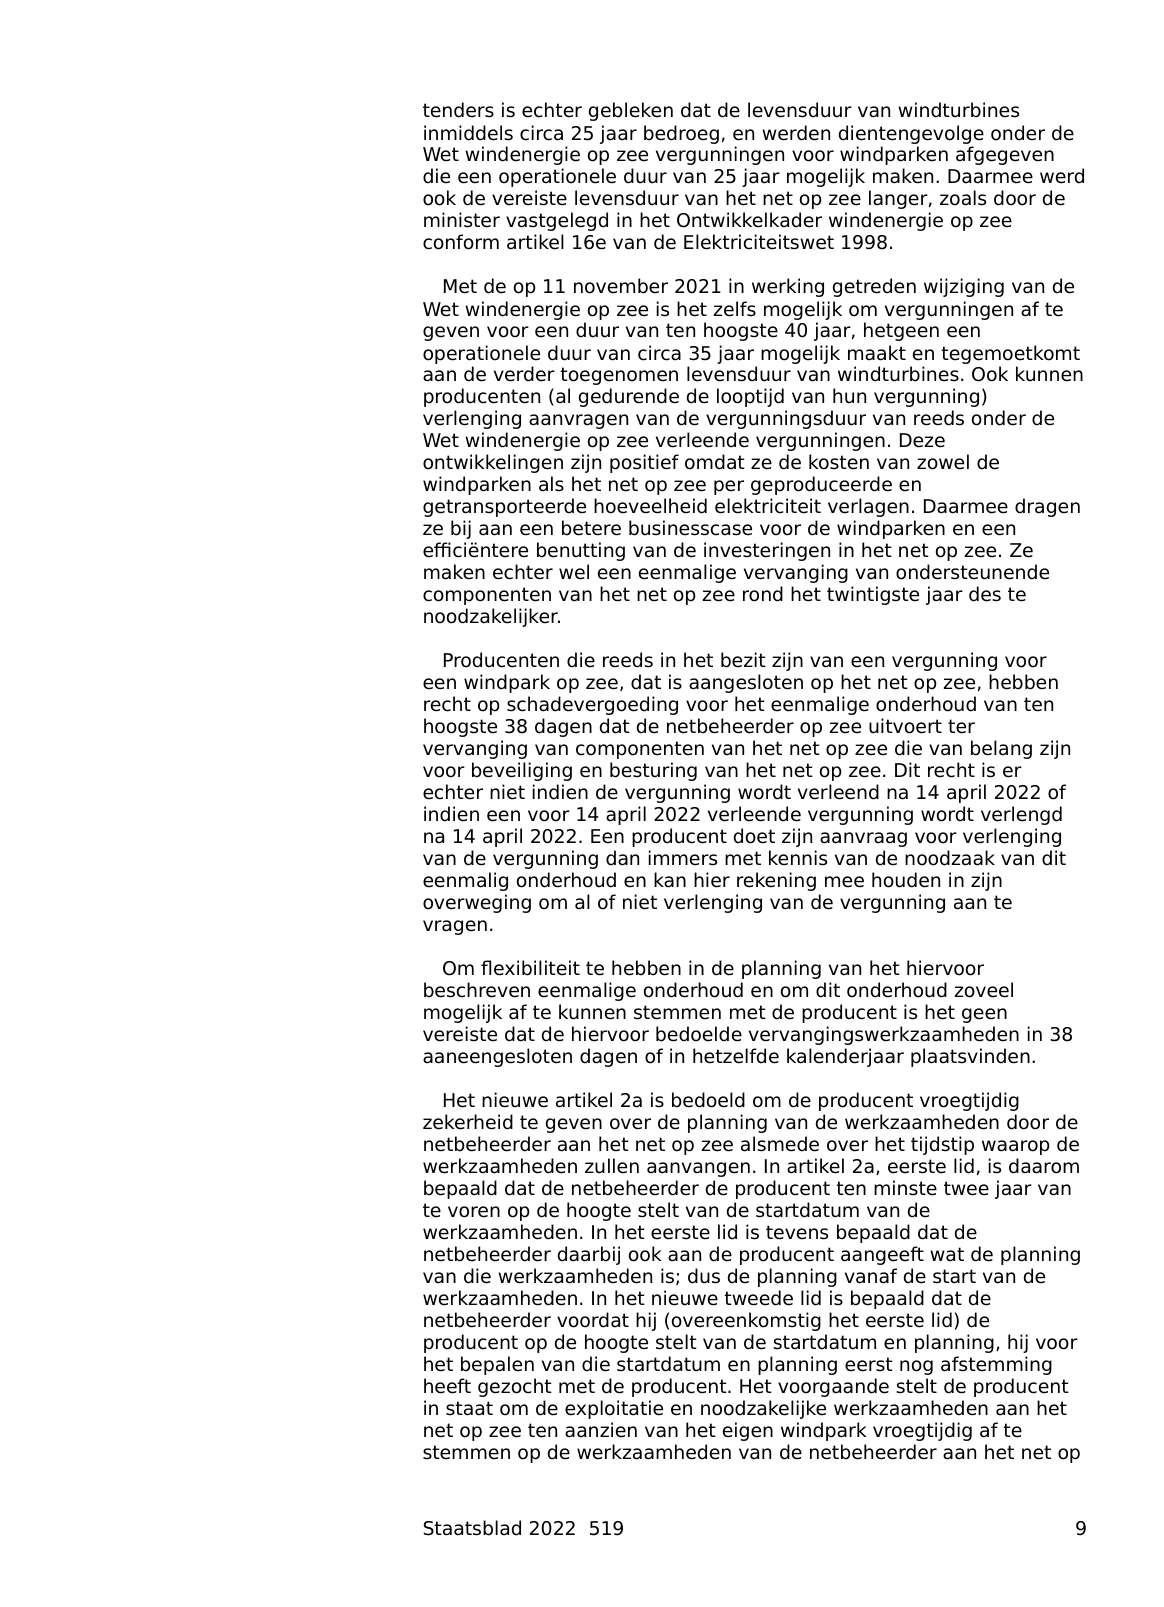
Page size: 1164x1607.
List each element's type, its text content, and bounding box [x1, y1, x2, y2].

text Om flexibiliteit te hebben in de planning van het hiervoor beschreven eenmalige onderhoud en om dit onderhoud zoveel mogelijk af te kunnen stemmen met de producent is het geen vereiste dat de hiervoor bedoelde vervangingswerkzaamheden in 38 aaneengesloten dagen of in hetzelfde kalenderjaar plaatsvinden. [422, 958, 1087, 1068]
text tenders is echter gebleken dat de levensduur van windturbines inmiddels circa 25 jaar bedroeg, en werden dientengevolge onder de Wet windenergie op zee vergunningen voor windparken afgegeven die een operationele duur van 25 jaar mogelijk maken. Daarmee werd ook de vereiste levensduur van het net op zee langer, zoals door de minister vastgelegd in het Ontwikkelkader windenergie op zee conform artikel 16e van de Elektriciteitswet 1998. [422, 100, 1087, 254]
text Het nieuwe artikel 2a is bedoeld om de producent vroegtijdig zekerheid te geven over de planning van de werkzaamheden door de netbeheerder aan het net op zee alsmede over het tijdstip waarop de werkzaamheden zullen aanvangen. In artikel 2a, eerste lid, is daarom bepaald dat de netbeheerder de producent ten minste twee jaar van te voren op de hoogte stelt van de startdatum van de werkzaamheden. In het eerste lid is tevens bepaald dat de netbeheerder daarbij ook aan de producent aangeeft wat de planning van die werkzaamheden is; dus de planning vanaf de start van de werkzaamheden. In het nieuwe tweede lid is bepaald dat de netbeheerder voordat hij (overeenkomstig het eerste lid) de producent op de hoogte stelt van de startdatum en planning, hij voor het bepalen van die startdatum en planning eerst nog afstemming heeft gezocht met de producent. Het voorgaande stelt de producent in staat om de exploitatie en noodzakelijke werkzaamheden aan het net op zee ten aanzien van het eigen windpark vroegtijdig af te stemmen op de werkzaamheden van de netbeheerder aan het net op [422, 1090, 1087, 1464]
text Met de op 11 november 2021 in werking getreden wijziging van de Wet windenergie op zee is het zelfs mogelijk om vergunningen af te geven voor een duur van ten hoogste 40 jaar, hetgeen een operationele duur van circa 35 jaar mogelijk maakt en tegemoetkomt aan de verder toegenomen levensduur van windturbines. Ook kunnen producenten (al gedurende de looptijd van hun vergunning) verlenging aanvragen van de vergunningsduur van reeds onder de Wet windenergie op zee verleende vergunningen. Deze ontwikkelingen zijn positief omdat ze de kosten van zowel de windparken als het net op zee per geproduceerde en getransporteerde hoeveelheid elektriciteit verlagen. Daarmee dragen ze bij aan een betere businesscase voor de windparken en een efficiëntere benutting van de investeringen in het net op zee. Ze maken echter wel een eenmalige vervanging van ondersteunende componenten van het net op zee rond het twintigste jaar des te noodzakelijker. [422, 276, 1087, 628]
text Producenten die reeds in het bezit zijn van een vergunning voor een windpark op zee, dat is aangesloten op het net op zee, hebben recht op schadevergoeding voor het eenmalige onderhoud van ten hoogste 38 dagen dat de netbeheerder op zee uitvoert ter vervanging van componenten van het net op zee die van belang zijn voor beveiliging en besturing van het net op zee. Dit recht is er echter niet indien de vergunning wordt verleend na 14 april 2022 of indien een voor 14 april 2022 verleende vergunning wordt verlengd na 14 april 2022. Een producent doet zijn aanvraag voor verlenging van de vergunning dan immers met kennis van de noodzaak van dit eenmalig onderhoud en kan hier rekening mee houden in zijn overweging om al of niet verlenging van de vergunning aan te vragen. [422, 650, 1087, 936]
